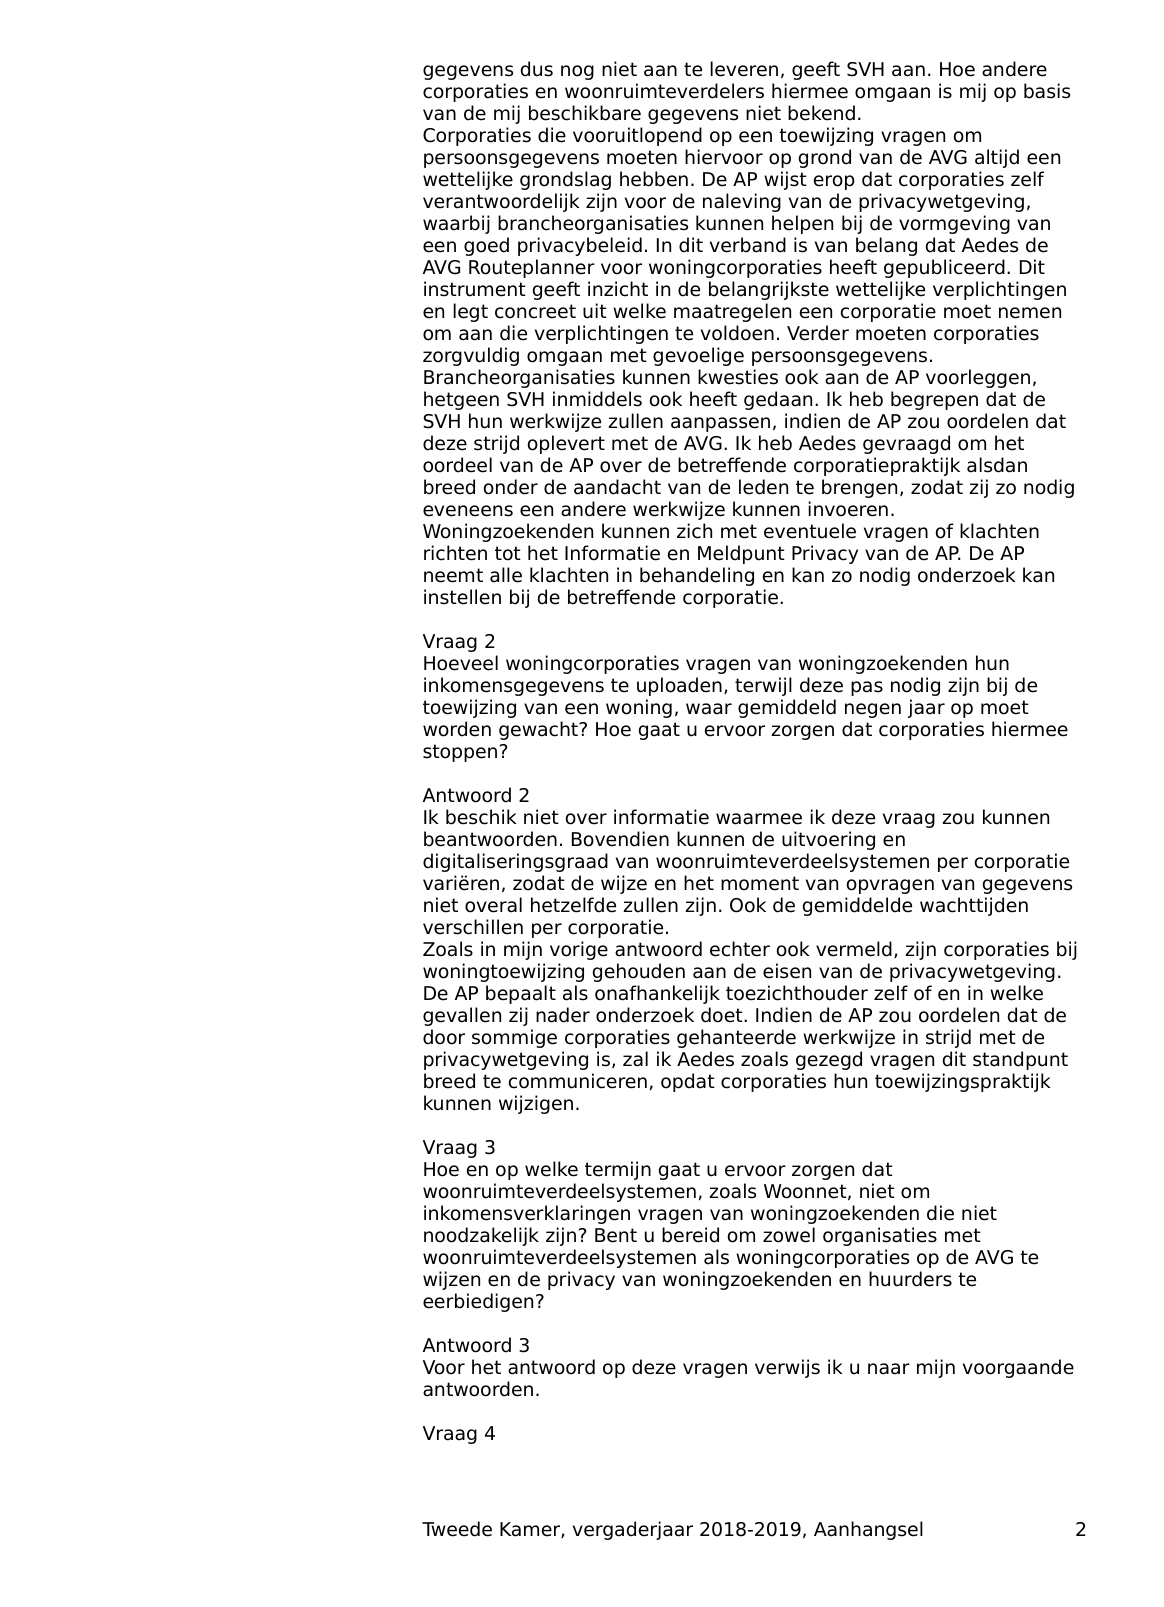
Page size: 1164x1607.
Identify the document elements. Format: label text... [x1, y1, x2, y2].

text Vraag 4 [422, 1423, 1087, 1445]
text Vraag 2 [422, 631, 1087, 653]
text Zoals in mijn vorige antwoord echter ook vermeld, zijn corporaties bij woningtoewijzing gehouden aan de eisen van de privacywetgeving. De AP bepaalt als onafhankelijk toezichthouder zelf of en in welke gevallen zij nader onderzoek doet. Indien de AP zou oordelen dat de door sommige corporaties gehanteerde werkwijze in strijd met de privacywetgeving is, zal ik Aedes zoals gezegd vragen dit standpunt breed te communiceren, opdat corporaties hun toewijzingspraktijk kunnen wijzigen. [422, 939, 1087, 1114]
text gegevens dus nog niet aan te leveren, geeft SVH aan. Hoe andere corporaties en woonruimteverdelers hiermee omgaan is mij op basis van de mij beschikbare gegevens niet bekend. [422, 59, 1087, 125]
text Hoeveel woningcorporaties vragen van woningzoekenden hun inkomensgegevens te uploaden, terwijl deze pas nodig zijn bij de toewijzing van een woning, waar gemiddeld negen jaar op moet worden gewacht? Hoe gaat u ervoor zorgen dat corporaties hiermee stoppen? [422, 653, 1087, 763]
text Corporaties die vooruitlopend op een toewijzing vragen om persoonsgegevens moeten hiervoor op grond van de AVG altijd een wettelijke grondslag hebben. De AP wijst erop dat corporaties zelf verantwoordelijk zijn voor de naleving van de privacywetgeving, waarbij brancheorganisaties kunnen helpen bij de vormgeving van een goed privacybeleid. In dit verband is van belang dat Aedes de AVG Routeplanner voor woningcorporaties heeft gepubliceerd. Dit instrument geeft inzicht in de belangrijkste wettelijke verplichtingen en legt concreet uit welke maatregelen een corporatie moet nemen om aan die verplichtingen te voldoen. Verder moeten corporaties zorgvuldig omgaan met gevoelige persoonsgegevens. [422, 125, 1087, 367]
text Hoe en op welke termijn gaat u ervoor zorgen dat woonruimteverdeelsystemen, zoals Woonnet, niet om inkomensverklaringen vragen van woningzoekenden die niet noodzakelijk zijn? Bent u bereid om zowel organisaties met woonruimteverdeelsystemen als woningcorporaties op de AVG te wijzen en de privacy van woningzoekenden en huurders te eerbiedigen? [422, 1159, 1087, 1312]
text Antwoord 2 [422, 785, 1087, 807]
text Vraag 3 [422, 1137, 1087, 1159]
text Antwoord 3 [422, 1335, 1087, 1357]
text Ik beschik niet over informatie waarmee ik deze vraag zou kunnen beantwoorden. Bovendien kunnen de uitvoering en digitaliseringsgraad van woonruimteverdeelsystemen per corporatie variëren, zodat de wijze en het moment van opvragen van gegevens niet overal hetzelfde zullen zijn. Ook de gemiddelde wachttijden verschillen per corporatie. [422, 807, 1087, 939]
text Woningzoekenden kunnen zich met eventuele vragen of klachten richten tot het Informatie en Meldpunt Privacy van de AP. De AP neemt alle klachten in behandeling en kan zo nodig onderzoek kan instellen bij de betreffende corporatie. [422, 521, 1087, 608]
text Brancheorganisaties kunnen kwesties ook aan de AP voorleggen, hetgeen SVH inmiddels ook heeft gedaan. Ik heb begrepen dat de SVH hun werkwijze zullen aanpassen, indien de AP zou oordelen dat deze strijd oplevert met de AVG. Ik heb Aedes gevraagd om het oordeel van de AP over de betreffende corporatiepraktijk alsdan breed onder de aandacht van de leden te brengen, zodat zij zo nodig eveneens een andere werkwijze kunnen invoeren. [422, 367, 1087, 521]
text Voor het antwoord op deze vragen verwijs ik u naar mijn voorgaande antwoorden. [422, 1357, 1087, 1401]
